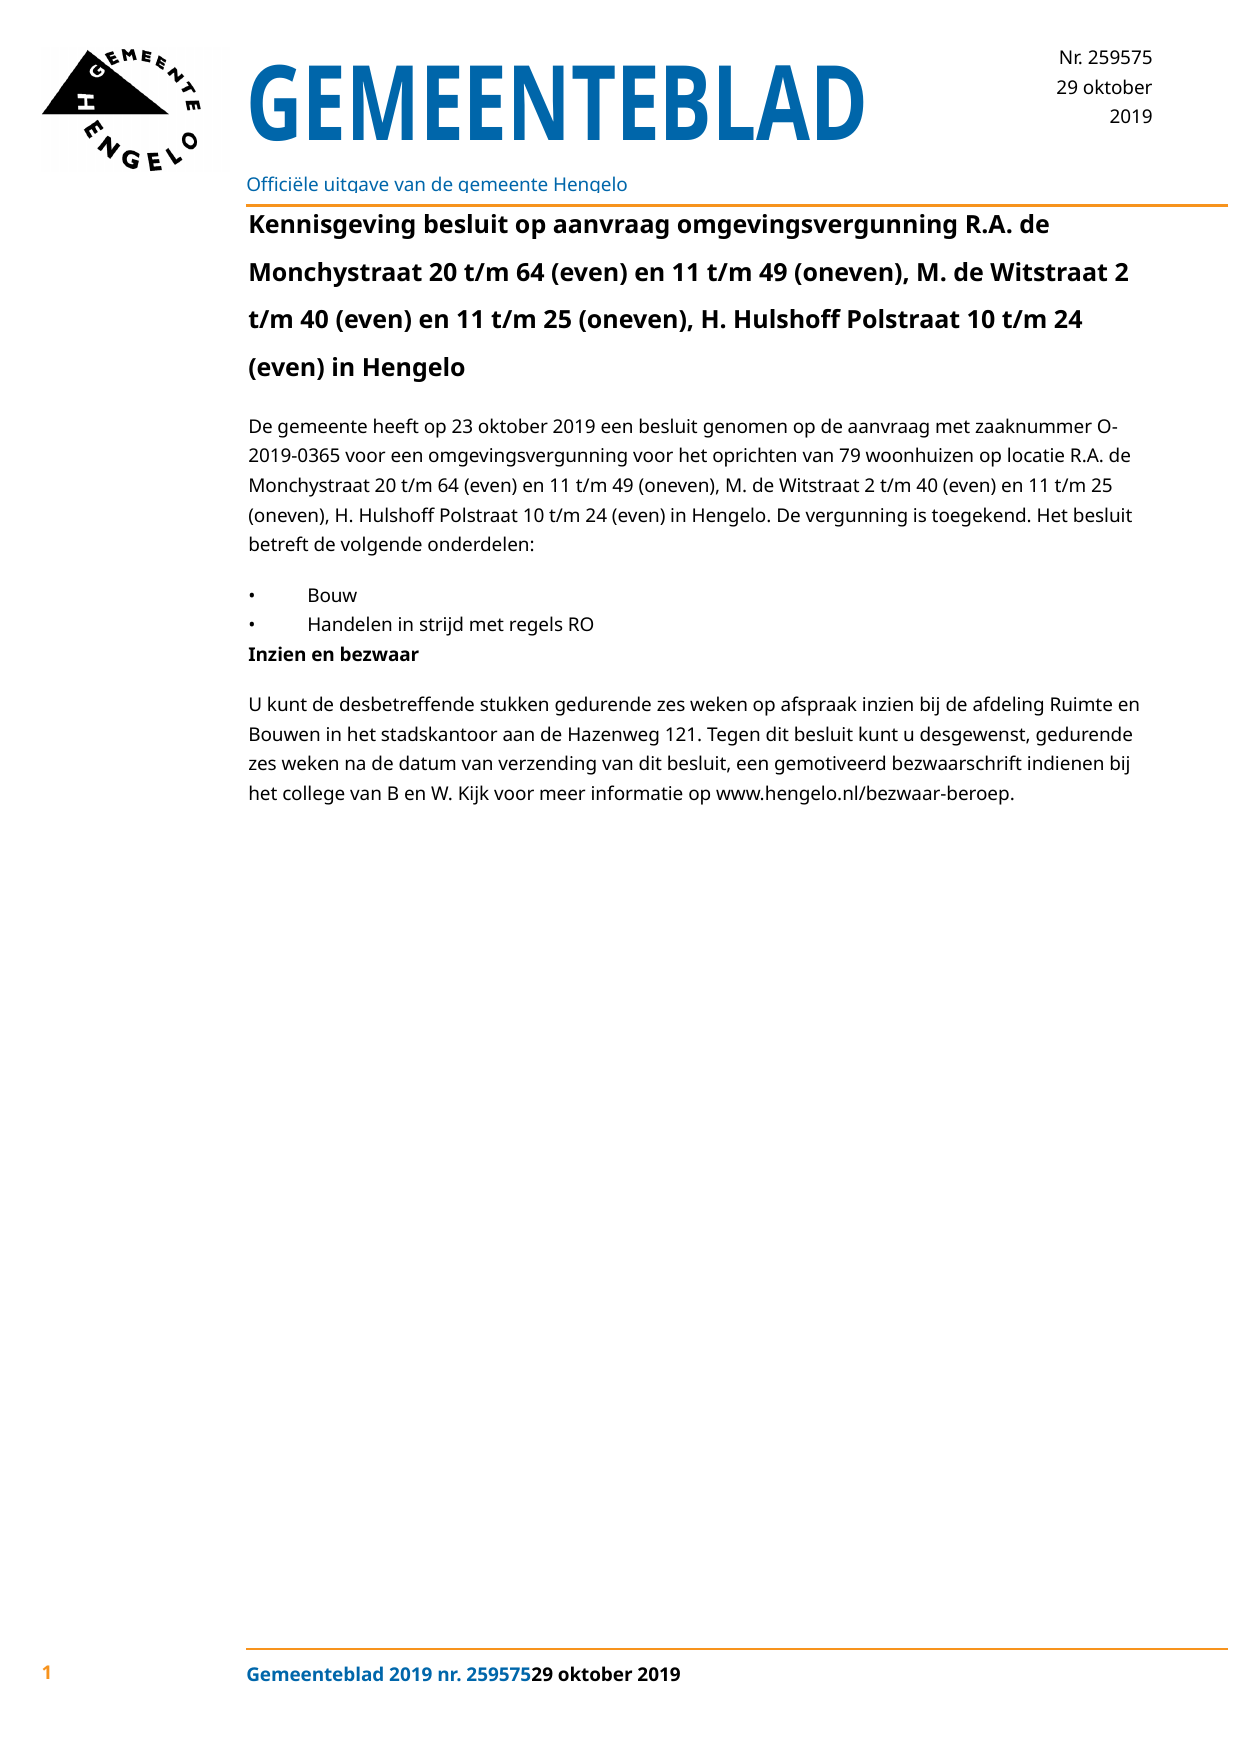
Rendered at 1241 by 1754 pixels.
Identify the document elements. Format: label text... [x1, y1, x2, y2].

list Bouw [248, 582, 1152, 608]
list Handelen in strijd met regels RO [248, 611, 1152, 637]
text U kunt de desbetreffende stukken gedurende zes weken op afspraak inzien bij de afdeling Ruimte en Bouwen in het stadskantoor aan de Hazenweg 121. Tegen dit besluit kunt u desgewenst, gedurende zes weken na de datum van verzending van dit besluit, een gemotiveerd bezwaarschrift indienen bij het college van B en W. Kijk voor meer informatie op www.hengelo.nl/bezwaar-beroep. [248, 691, 1152, 806]
picture [41, 47, 231, 172]
text De gemeente heeft op 23 oktober 2019 een besluit genomen op de aanvraag met zaaknummer O-2019-0365 voor een omgevingsvergunning voor het oprichten van 79 woonhuizen op locatie R.A. de Monchystraat 20 t/m 64 (even) en 11 t/m 49 (oneven), M. de Witstraat 2 t/m 40 (even) en 11 t/m 25 (oneven), H. Hulshoff Polstraat 10 t/m 24 (even) in Hengelo. De vergunning is toegekend. Het besluit betreft de volgende onderdelen: [248, 413, 1152, 557]
text Inzien en bezwaar [248, 641, 1152, 667]
text Kennisgeving besluit op aanvraag omgevingsvergunning R.A. de Monchystraat 20 t/m 64 (even) en 11 t/m 49 (oneven), M. de Witstraat 2 t/m 40 (even) en 11 t/m 25 (oneven), H. Hulshoff Polstraat 10 t/m 24 (even) in Hengelo [248, 207, 1152, 384]
